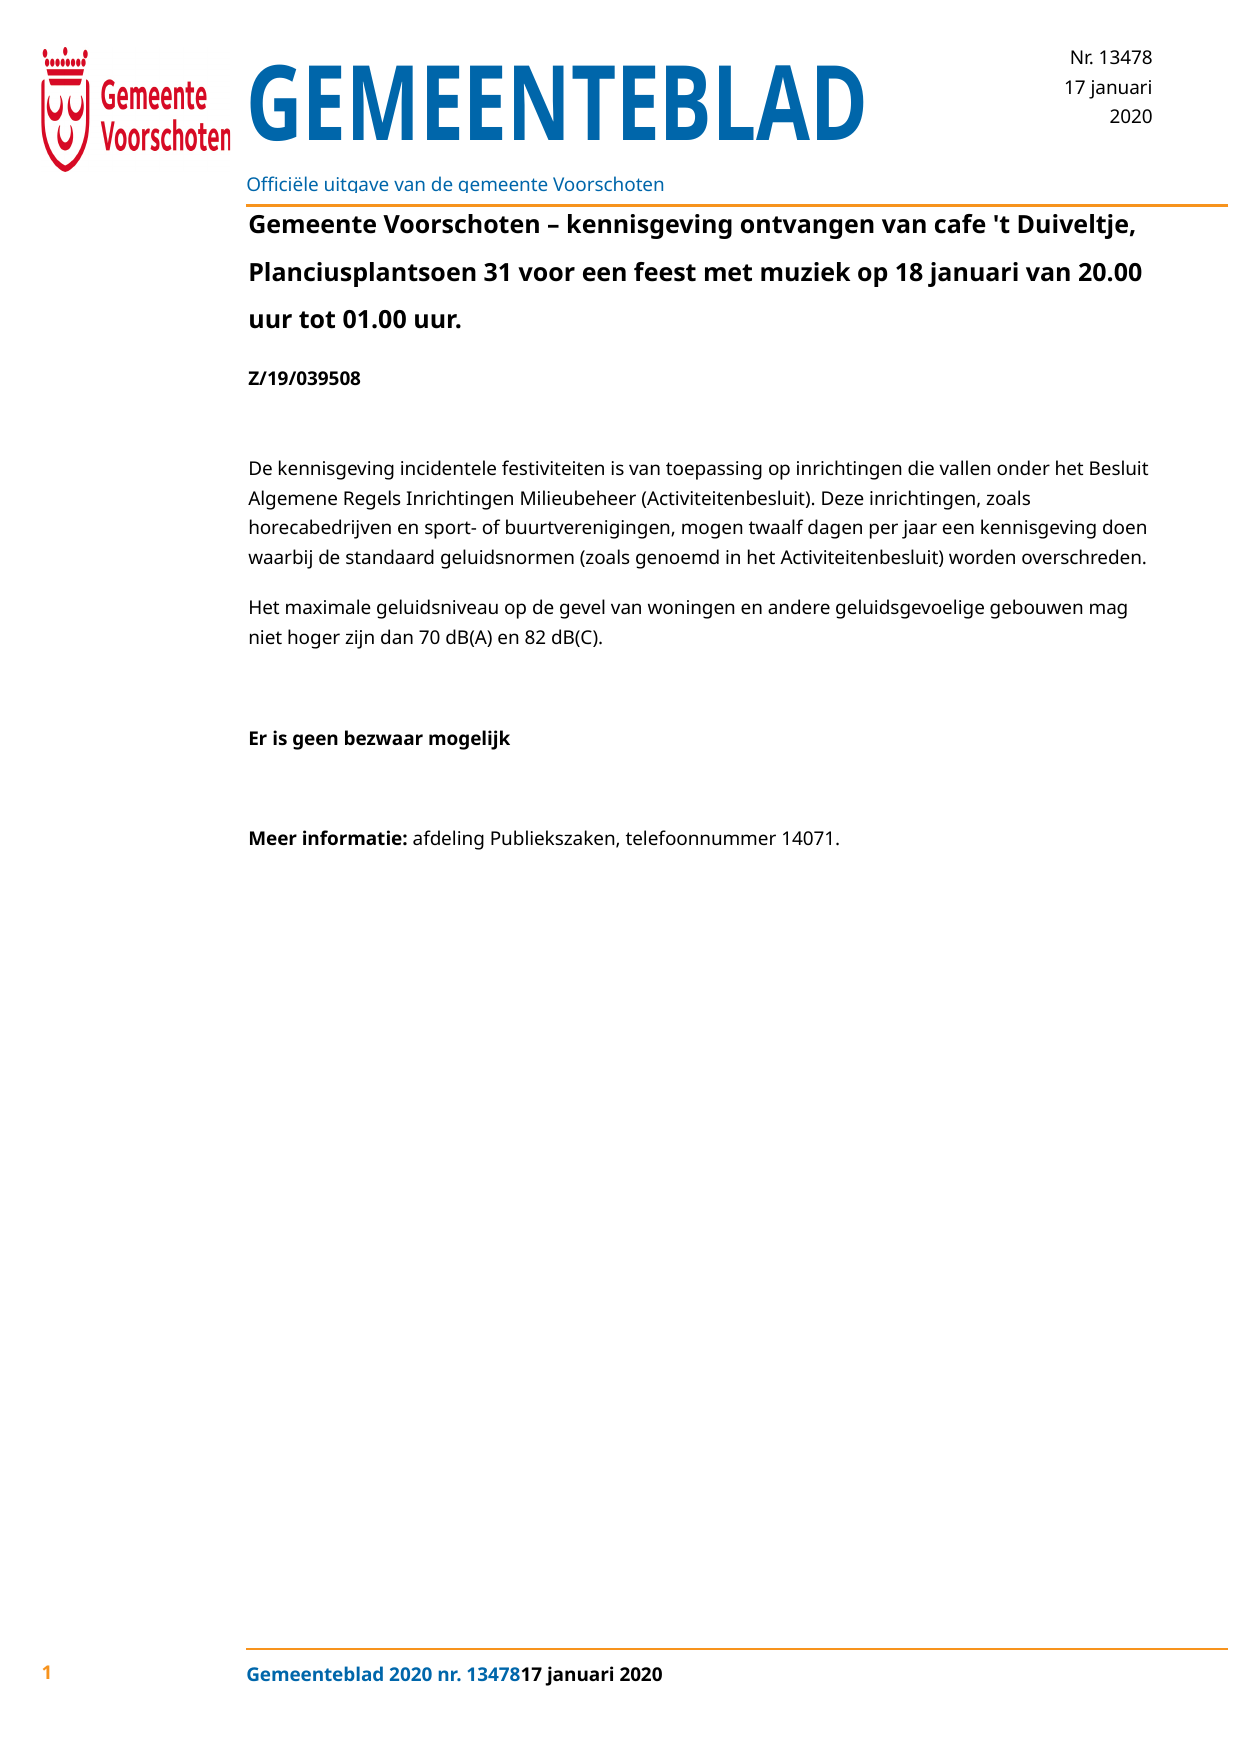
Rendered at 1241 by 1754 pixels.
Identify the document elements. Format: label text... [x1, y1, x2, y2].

text Het maximale geluidsniveau op de gevel van woningen en andere geluidsgevoelige gebouwen mag niet hoger zijn dan 70 dB(A) en 82 dB(C). [248, 594, 1152, 650]
text Meer informatie: afdeling Publiekszaken, telefoonnummer 14071. [248, 826, 1152, 851]
picture [41, 47, 231, 172]
text Gemeente Voorschoten – kennisgeving ontvangen van cafe 't Duiveltje, Planciusplantsoen 31 voor een feest met muziek op 18 januari van 20.00 uur tot 01.00 uur. [248, 207, 1152, 336]
text Z/19/039508 [248, 366, 1152, 391]
text De kennisgeving incidentele festiviteiten is van toepassing op inrichtingen die vallen onder het Besluit Algemene Regels Inrichtingen Milieubeheer (Activiteitenbesluit). Deze inrichtingen, zoals horecabedrijven en sport- of buurtverenigingen, mogen twaalf dagen per jaar een kennisgeving doen waarbij de standaard geluidsnormen (zoals genoemd in het Activiteitenbesluit) worden overschreden. [248, 455, 1152, 570]
text Er is geen bezwaar mogelijk [248, 725, 1152, 751]
